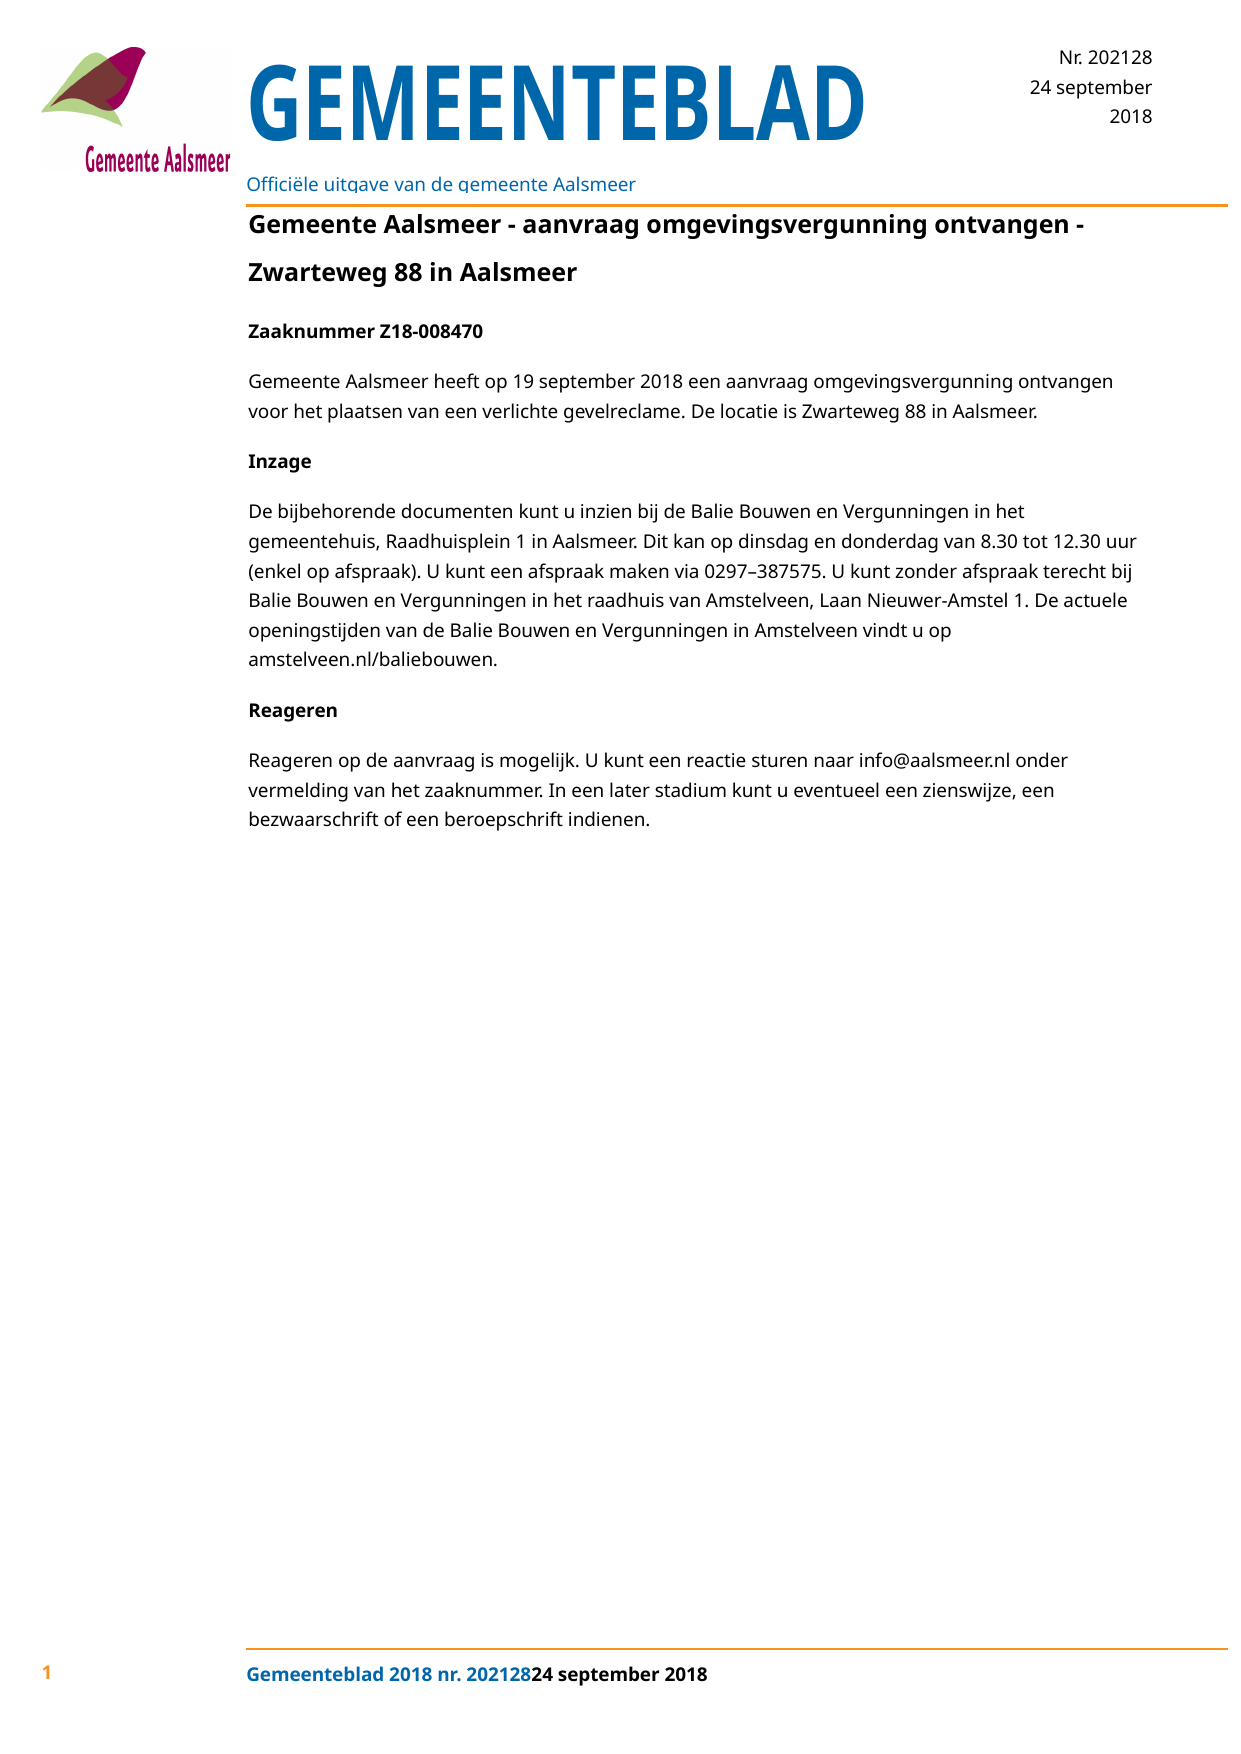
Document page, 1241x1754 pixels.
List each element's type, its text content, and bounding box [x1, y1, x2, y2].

text Reageren [248, 697, 1152, 723]
text Inzage [248, 448, 1152, 474]
text Zaaknummer Z18-008470 [248, 318, 1152, 344]
text Gemeente Aalsmeer heeft op 19 september 2018 een aanvraag omgevingsvergunning ontvangen voor het plaatsen van een verlichte gevelreclame. De locatie is Zwarteweg 88 in Aalsmeer. [248, 368, 1152, 424]
text Reageren op de aanvraag is mogelijk. U kunt een reactie sturen naar info@aalsmeer.nl onder vermelding van het zaaknummer. In een later stadium kunt u eventueel een zienswijze, een bezwaarschrift of een beroepschrift indienen. [248, 747, 1152, 832]
text De bijbehorende documenten kunt u inzien bij de Balie Bouwen en Vergunningen in het gemeentehuis, Raadhuisplein 1 in Aalsmeer. Dit kan op dinsdag en donderdag van 8.30 tot 12.30 uur (enkel op afspraak). U kunt een afspraak maken via 0297–387575. U kunt zonder afspraak terecht bij Balie Bouwen en Vergunningen in het raadhuis van Amstelveen, Laan Nieuwer-Amstel 1. De actuele openingstijden van de Balie Bouwen en Vergunningen in Amstelveen vindt u op amstelveen.nl/baliebouwen. [248, 499, 1152, 672]
text Gemeente Aalsmeer - aanvraag omgevingsvergunning ontvangen - Zwarteweg 88 in Aalsmeer [248, 207, 1152, 288]
picture [41, 47, 231, 172]
